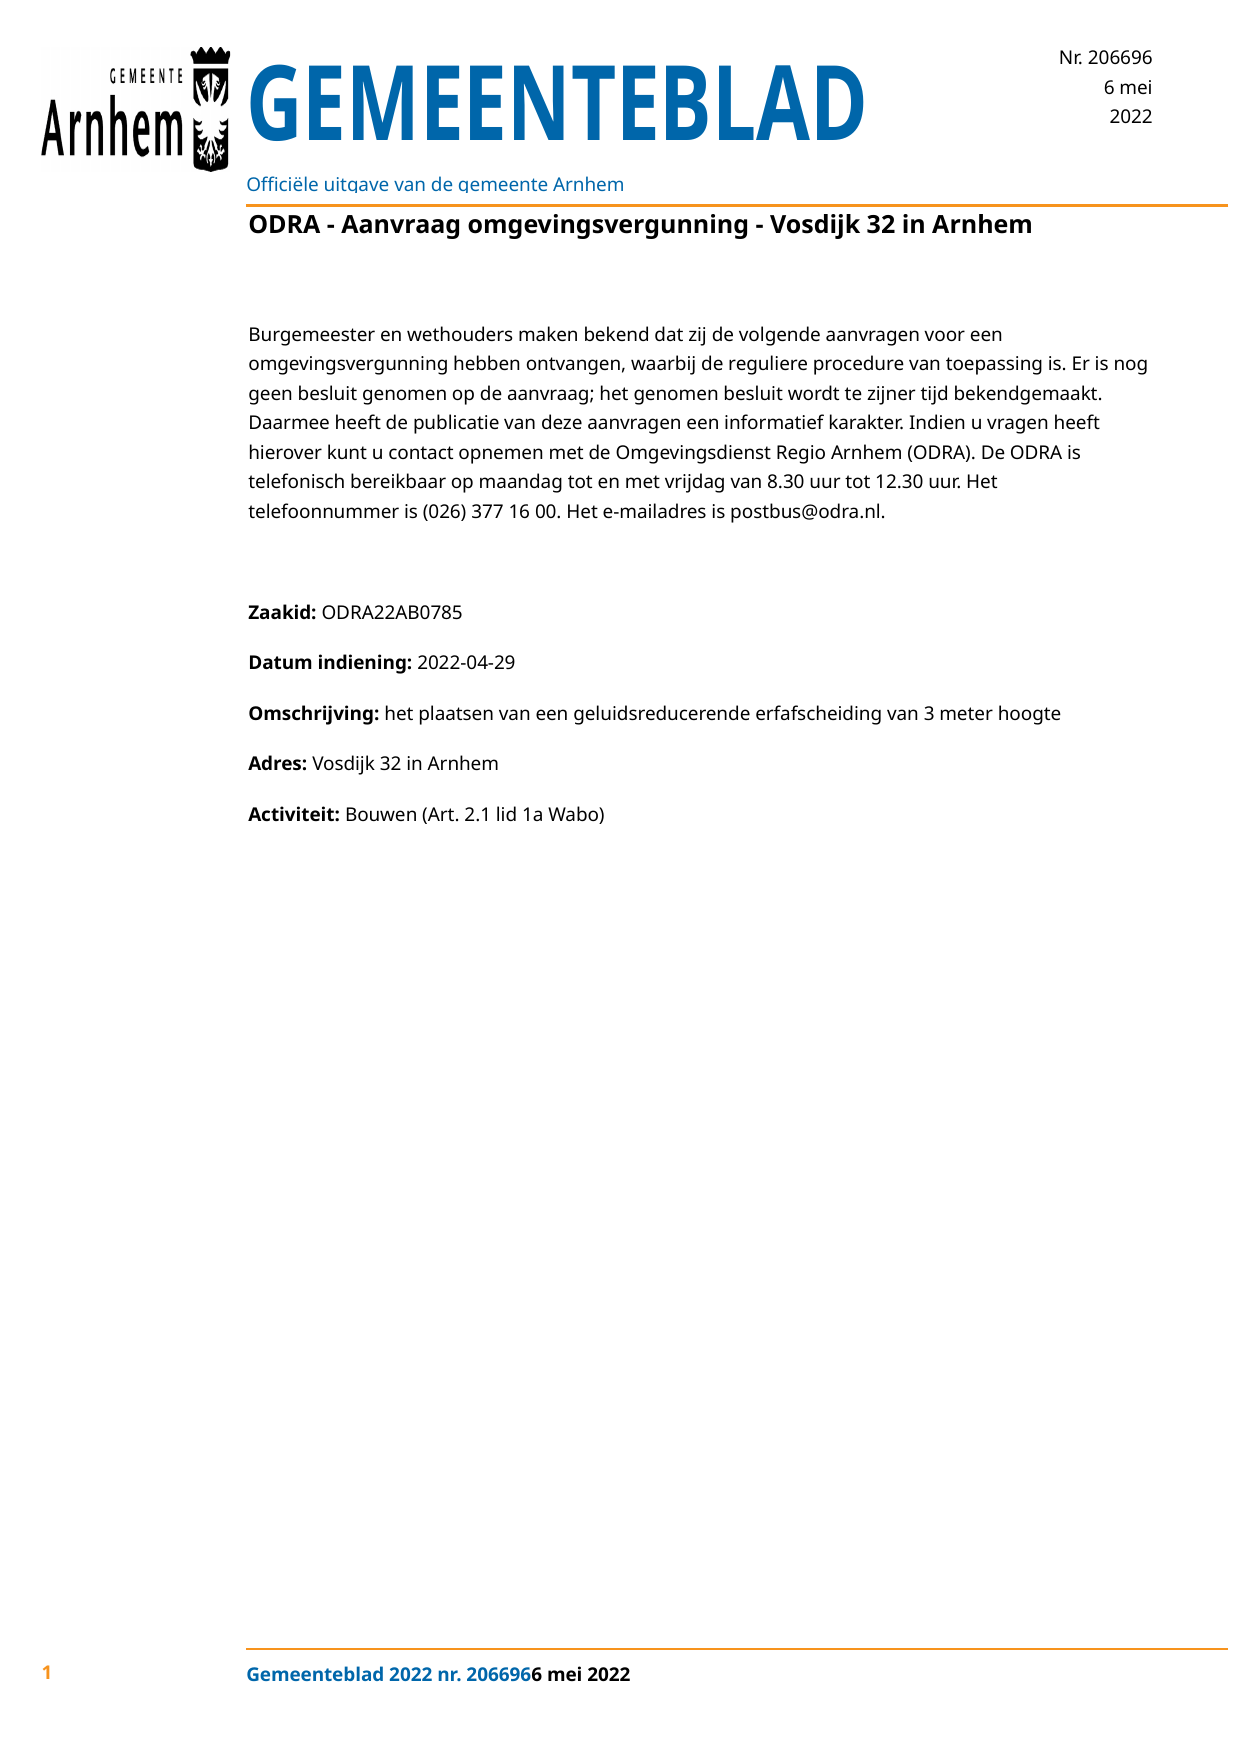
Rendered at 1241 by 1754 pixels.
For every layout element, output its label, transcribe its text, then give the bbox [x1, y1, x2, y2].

text ODRA - Aanvraag omgevingsvergunning - Vosdijk 32 in Arnhem [248, 207, 1152, 241]
text Adres: Vosdijk 32 in Arnhem [248, 750, 1152, 776]
text Burgemeester en wethouders maken bekend dat zij de volgende aanvragen voor een omgevingsvergunning hebben ontvangen, waarbij de reguliere procedure van toepassing is. Er is nog geen besluit genomen op de aanvraag; het genomen besluit wordt te zijner tijd bekendgemaakt. Daarmee heeft de publicatie van deze aanvragen een informatief karakter. Indien u vragen heeft hierover kunt u contact opnemen met de Omgevingsdienst Regio Arnhem (ODRA). De ODRA is telefonisch bereikbaar op maandag tot en met vrijdag van 8.30 uur tot 12.30 uur. Het telefoonnummer is (026) 377 16 00. Het e-mailadres is postbus@odra.nl. [248, 321, 1152, 524]
text Datum indiening: 2022-04-29 [248, 649, 1152, 675]
text Activiteit: Bouwen (Art. 2.1 lid 1a Wabo) [248, 801, 1152, 826]
text Zaakid: ODRA22AB0785 [248, 599, 1152, 625]
text Omschrijving: het plaatsen van een geluidsreducerende erfafscheiding van 3 meter hoogte [248, 700, 1152, 726]
picture [41, 47, 231, 172]
